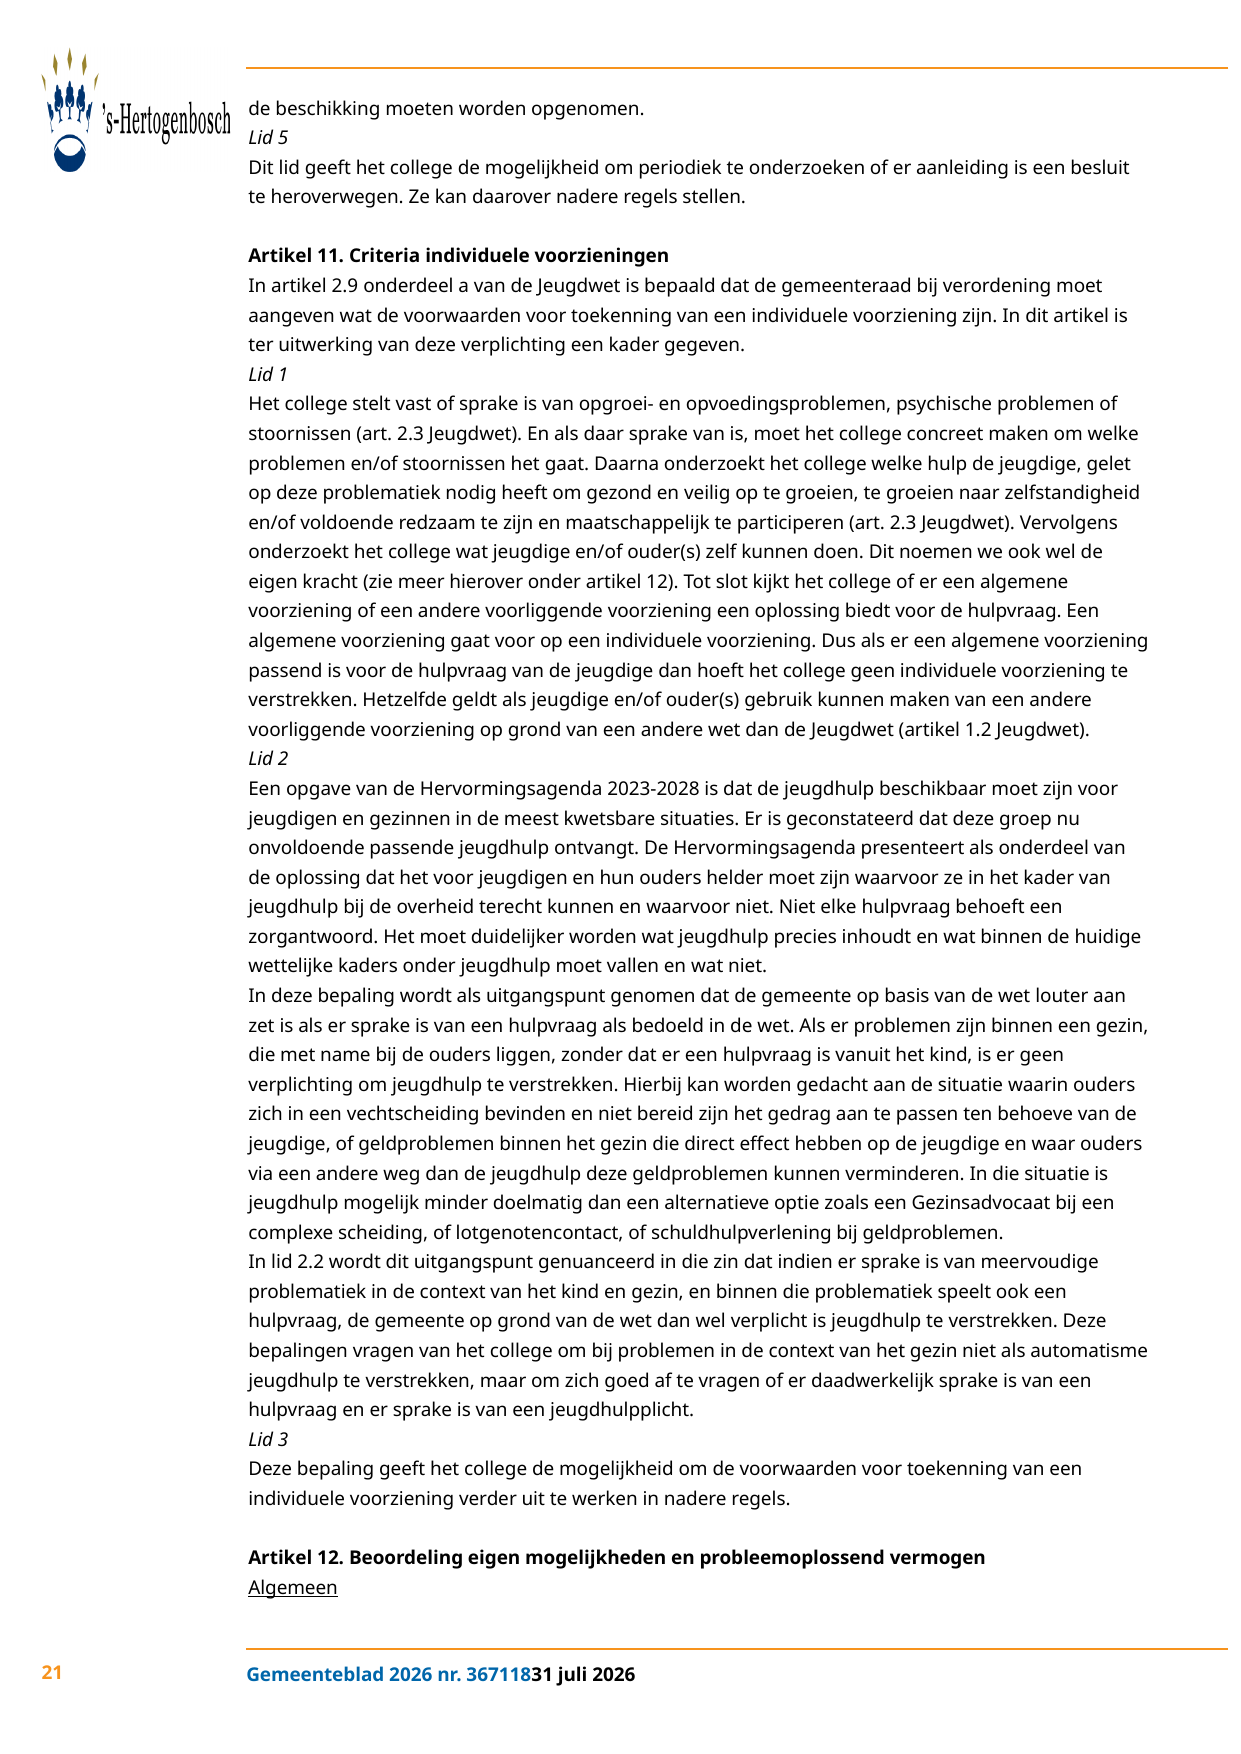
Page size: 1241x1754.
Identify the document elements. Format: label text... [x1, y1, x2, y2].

text In lid 2.2 wordt dit uitgangspunt genuanceerd in die zin dat indien er sprake is van meervoudige problematiek in de context van het kind en gezin, en binnen die problematiek speelt ook een hulpvraag, de gemeente op grond van de wet dan wel verplicht is jeugdhulp te verstrekken. Deze bepalingen vragen van het college om bij problemen in de context van het gezin niet als automatisme jeugdhulp te verstrekken, maar om zich goed af te vragen of er daadwerkelijk sprake is van een hulpvraag en er sprake is van een jeugdhulpplicht. [248, 1248, 1152, 1422]
text Deze bepaling geeft het college de mogelijkheid om de voorwaarden voor toekenning van een individuele voorziening verder uit te werken in nadere regels. [248, 1456, 1152, 1511]
text de beschikking moeten worden opgenomen. [248, 95, 1152, 121]
text Dit lid geeft het college de mogelijkheid om periodiek te onderzoeken of er aanleiding is een besluit te heroverwegen. Ze kan daarover nadere regels stellen. [248, 154, 1152, 209]
text Lid 2 [248, 746, 1152, 771]
text Lid 5 [248, 124, 1152, 150]
text Artikel 12. Beoordeling eigen mogelijkheden en probleemoplossend vermogen [248, 1544, 1152, 1570]
text Een opgave van de Hervormingsagenda 2023-2028 is dat de jeugdhulp beschikbaar moet zijn voor jeugdigen en gezinnen in de meest kwetsbare situaties. Er is geconstateerd dat deze groep nu onvoldoende passende jeugdhulp ontvangt. De Hervormingsagenda presenteert als onderdeel van de oplossing dat het voor jeugdigen en hun ouders helder moet zijn waarvoor ze in het kader van jeugdhulp bij de overheid terecht kunnen en waarvoor niet. Niet elke hulpvraag behoeft een zorgantwoord. Het moet duidelijker worden wat jeugdhulp precies inhoudt en wat binnen de huidige wettelijke kaders onder jeugdhulp moet vallen en wat niet. [248, 775, 1152, 978]
picture [41, 47, 231, 172]
text In deze bepaling wordt als uitgangspunt genomen dat de gemeente op basis van de wet louter aan zet is als er sprake is van een hulpvraag als bedoeld in de wet. Als er problemen zijn binnen een gezin, die met name bij de ouders liggen, zonder dat er een hulpvraag is vanuit het kind, is er geen verplichting om jeugdhulp te verstrekken. Hierbij kan worden gedacht aan de situatie waarin ouders zich in een vechtscheiding bevinden en niet bereid zijn het gedrag aan te passen ten behoeve van de jeugdige, of geldproblemen binnen het gezin die direct effect hebben op de jeugdige en waar ouders via een andere weg dan de jeugdhulp deze geldproblemen kunnen verminderen. In die situatie is jeugdhulp mogelijk minder doelmatig dan een alternatieve optie zoals een Gezinsadvocaat bij een complexe scheiding, of lotgenotencontact, of schuldhulpverlening bij geldproblemen. [248, 982, 1152, 1245]
text Artikel 11. Criteria individuele voorzieningen [248, 243, 1152, 268]
text In artikel 2.9 onderdeel a van de Jeugdwet is bepaald dat de gemeenteraad bij verordening moet aangeven wat de voorwaarden voor toekenning van een individuele voorziening zijn. In dit artikel is ter uitwerking van deze verplichting een kader gegeven. [248, 272, 1152, 357]
text Het college stelt vast of sprake is van opgroei- en opvoedingsproblemen, psychische problemen of stoornissen (art. 2.3 Jeugdwet). En als daar sprake van is, moet het college concreet maken om welke problemen en/of stoornissen het gaat. Daarna onderzoekt het college welke hulp de jeugdige, gelet op deze problematiek nodig heeft om gezond en veilig op te groeien, te groeien naar zelfstandigheid en/of voldoende redzaam te zijn en maatschappelijk te participeren (art. 2.3 Jeugdwet). Vervolgens onderzoekt het college wat jeugdige en/of ouder(s) zelf kunnen doen. Dit noemen we ook wel de eigen kracht (zie meer hierover onder artikel 12). Tot slot kijkt het college of er een algemene voorziening of een andere voorliggende voorziening een oplossing biedt voor de hulpvraag. Een algemene voorziening gaat voor op een individuele voorziening. Dus als er een algemene voorziening passend is voor de hulpvraag van de jeugdige dan hoeft het college geen individuele voorziening te verstrekken. Hetzelfde geldt als jeugdige en/of ouder(s) gebruik kunnen maken van een andere voorliggende voorziening op grond van een andere wet dan de Jeugdwet (artikel 1.2 Jeugdwet). [248, 391, 1152, 742]
text Lid 3 [248, 1426, 1152, 1452]
text Algemeen [248, 1574, 1152, 1600]
text Lid 1 [248, 361, 1152, 387]
